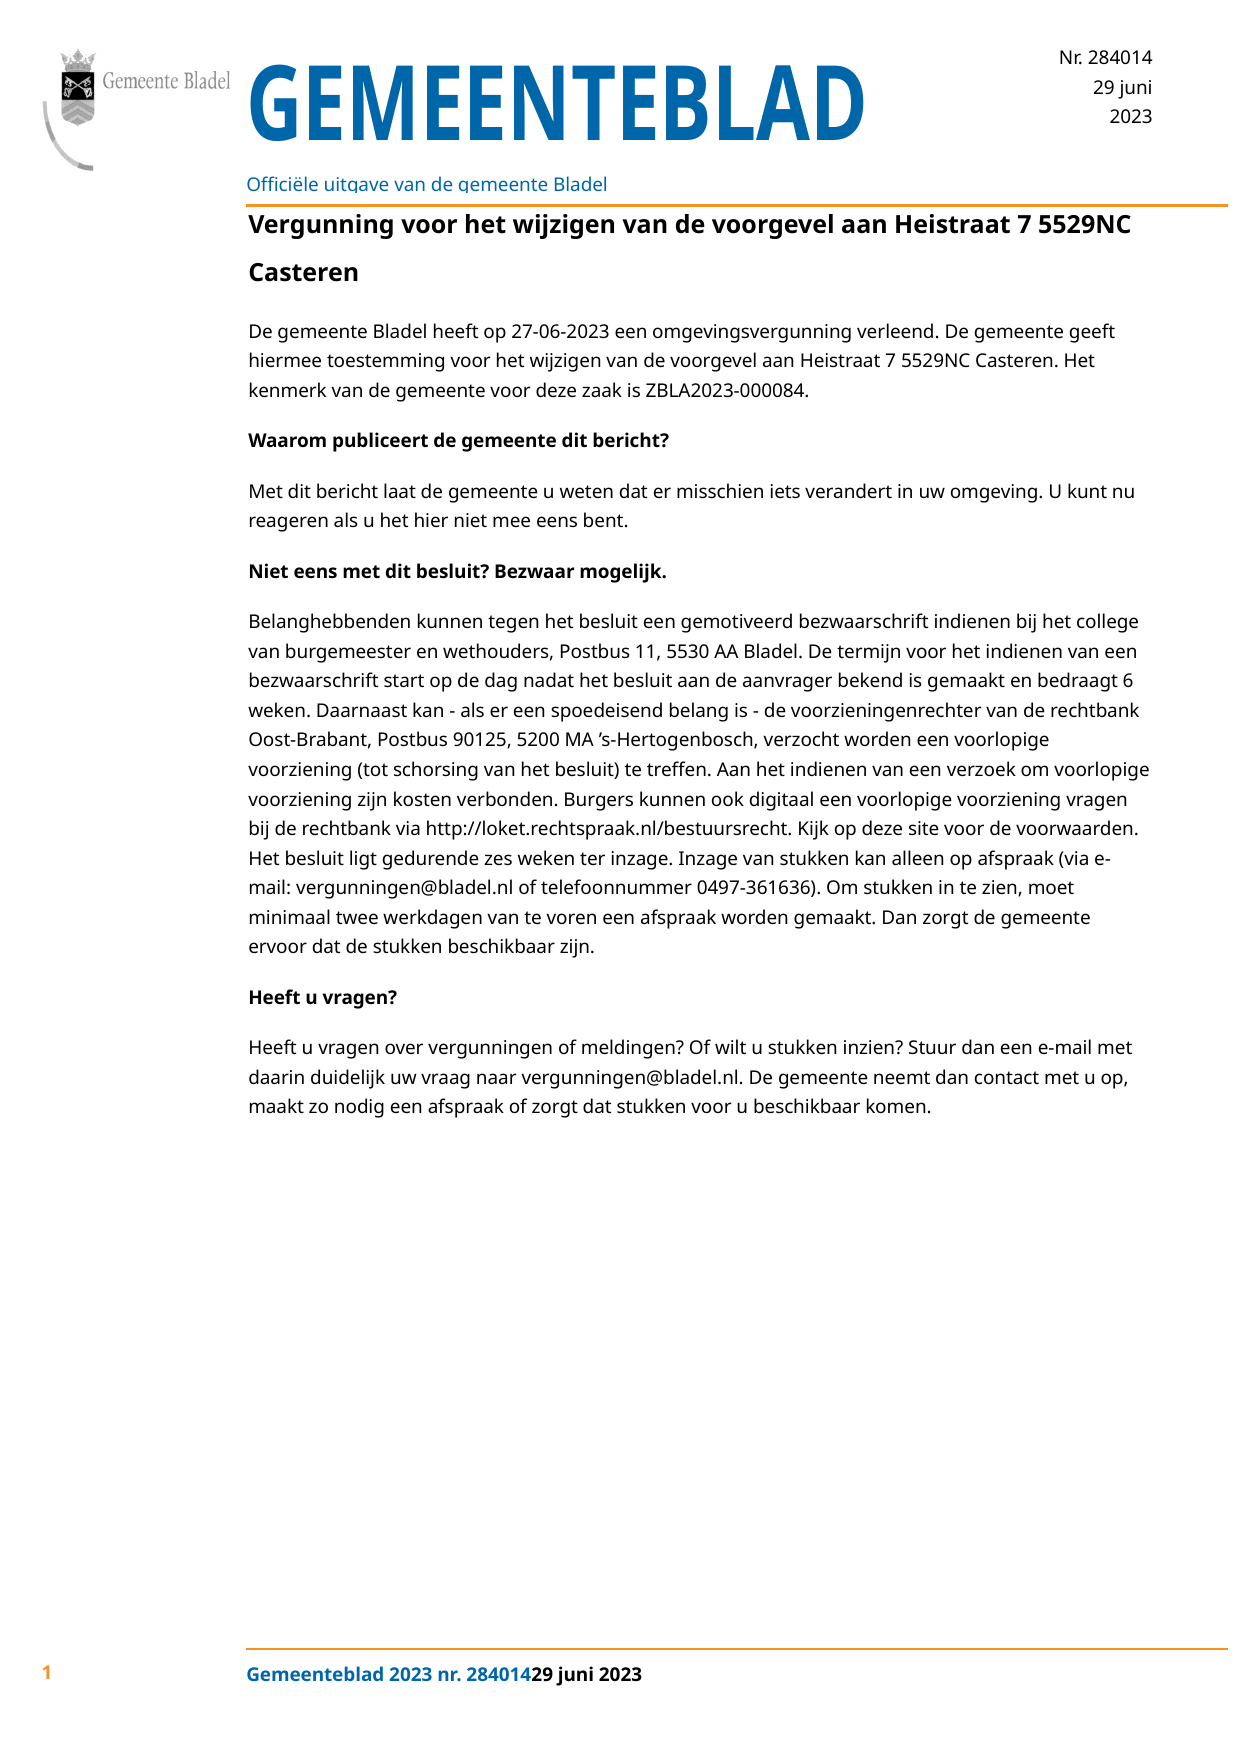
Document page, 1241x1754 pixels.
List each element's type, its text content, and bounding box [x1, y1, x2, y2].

text Heeft u vragen over vergunningen of meldingen? Of wilt u stukken inzien? Stuur dan een e-mail met daarin duidelijk uw vraag naar vergunningen@bladel.nl. De gemeente neemt dan contact met u op, maakt zo nodig een afspraak of zorgt dat stukken voor u beschikbaar komen. [248, 1034, 1152, 1119]
text Niet eens met dit besluit? Bezwaar mogelijk. [248, 558, 1152, 584]
text Belanghebbenden kunnen tegen het besluit een gemotiveerd bezwaarschrift indienen bij het college van burgemeester en wethouders, Postbus 11, 5530 AA Bladel. De termijn voor het indienen van een bezwaarschrift start op de dag nadat het besluit aan de aanvrager bekend is gemaakt en bedraagt 6 weken. Daarnaast kan - als er een spoedeisend belang is - de voorzieningenrechter van de rechtbank Oost-Brabant, Postbus 90125, 5200 MA ’s-Hertogenbosch, verzocht worden een voorlopige voorziening (tot schorsing van het besluit) te treffen. Aan het indienen van een verzoek om voorlopige voorziening zijn kosten verbonden. Burgers kunnen ook digitaal een voorlopige voorziening vragen bij de rechtbank via http://loket.rechtspraak.nl/bestuursrecht. Kijk op deze site voor de voorwaarden. Het besluit ligt gedurende zes weken ter inzage. Inzage van stukken kan alleen op afspraak (via e-mail: vergunningen@bladel.nl of telefoonnummer 0497-361636). Om stukken in te zien, moet minimaal twee werkdagen van te voren een afspraak worden gemaakt. Dan zorgt de gemeente ervoor dat de stukken beschikbaar zijn. [248, 608, 1152, 959]
text Met dit bericht laat de gemeente u weten dat er misschien iets verandert in uw omgeving. U kunt nu reageren als u het hier niet mee eens bent. [248, 478, 1152, 533]
text De gemeente Bladel heeft op 27-06-2023 een omgevingsvergunning verleend. De gemeente geeft hiermee toestemming voor het wijzigen van de voorgevel aan Heistraat 7 5529NC Casteren. Het kenmerk van de gemeente voor deze zaak is ZBLA2023-000084. [248, 318, 1152, 403]
text Heeft u vragen? [248, 984, 1152, 1010]
text Waarom publiceert de gemeente dit bericht? [248, 427, 1152, 453]
text Vergunning voor het wijzigen van de voorgevel aan Heistraat 7 5529NC Casteren [248, 207, 1152, 288]
picture [41, 47, 231, 172]
